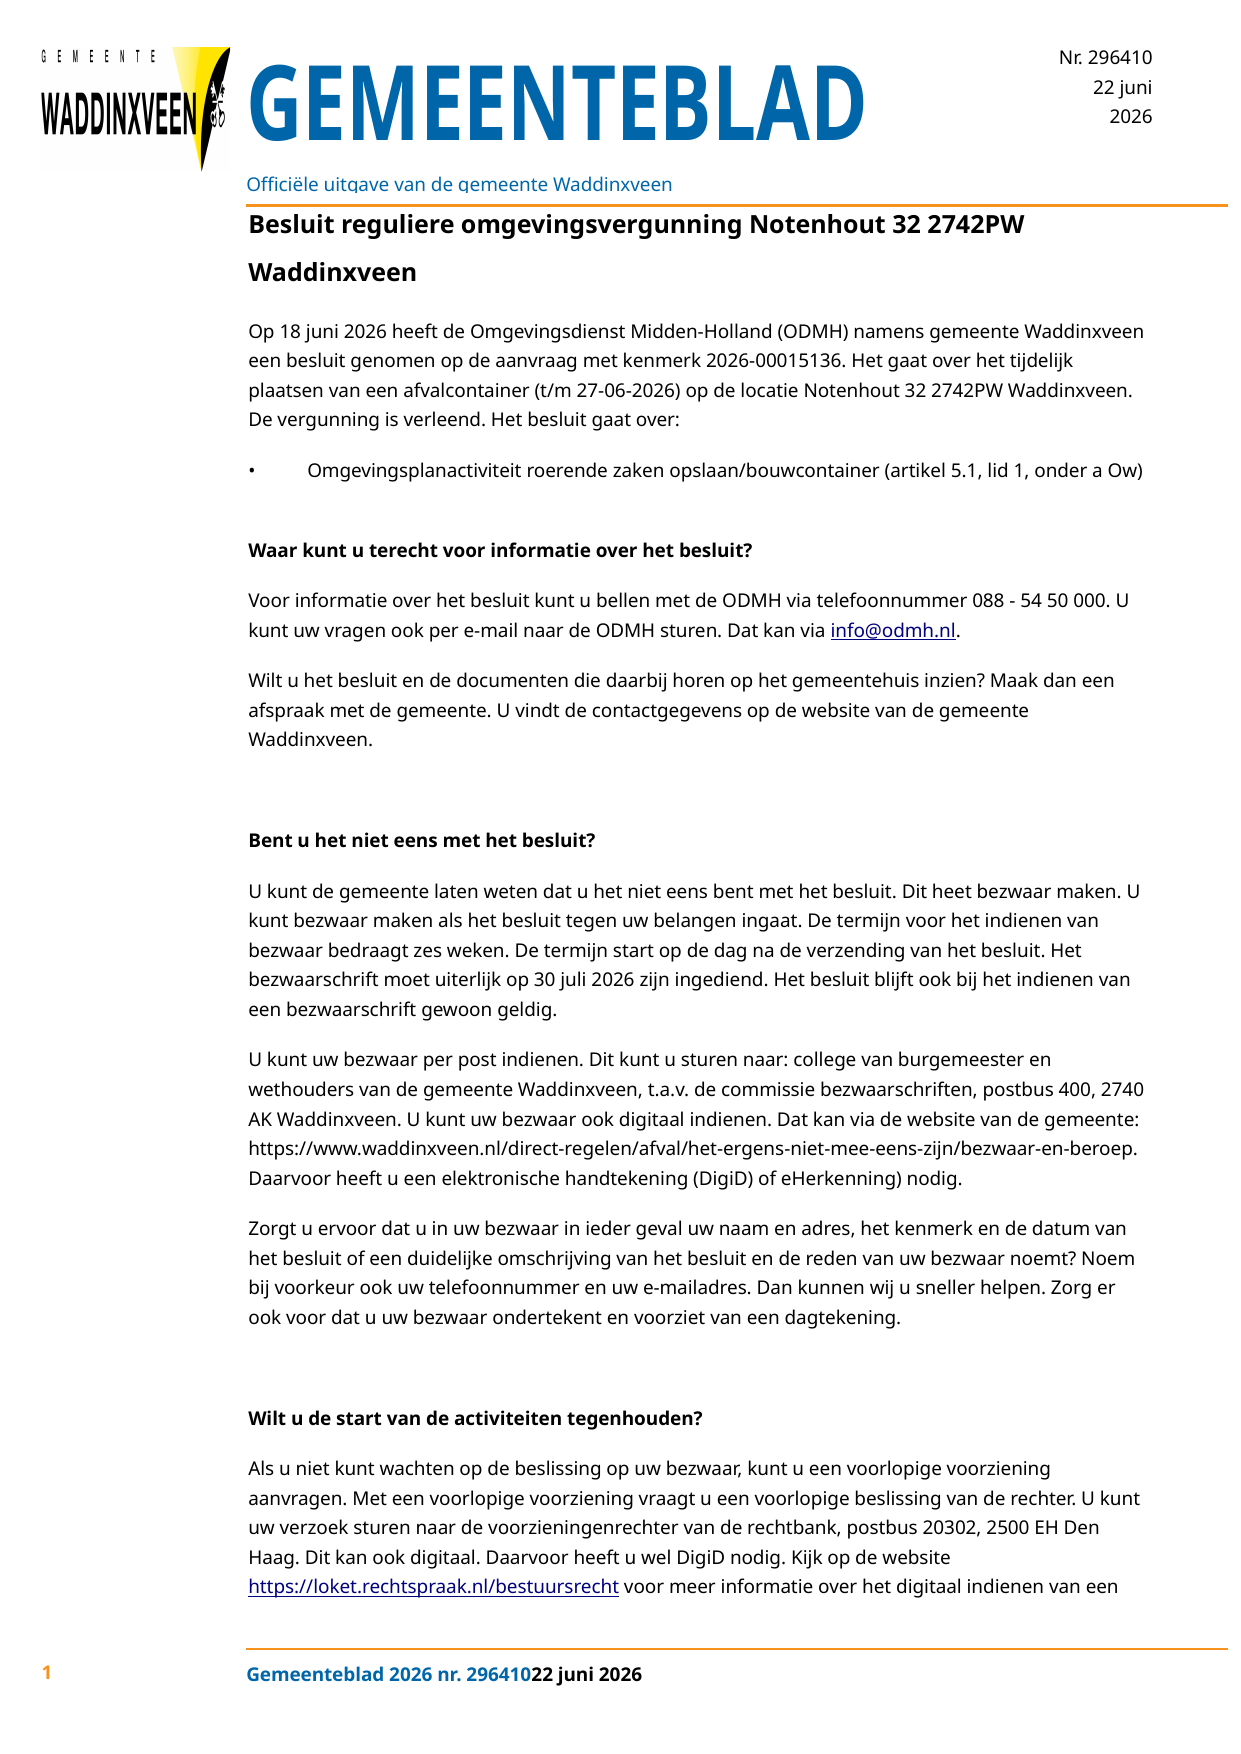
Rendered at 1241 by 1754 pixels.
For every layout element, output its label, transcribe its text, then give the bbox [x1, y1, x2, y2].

text Waar kunt u terecht voor informatie over het besluit? [248, 537, 1152, 563]
text Besluit reguliere omgevingsvergunning Notenhout 32 2742PW Waddinxveen [248, 207, 1152, 288]
text U kunt de gemeente laten weten dat u het niet eens bent met het besluit. Dit heet bezwaar maken. U kunt bezwaar maken als het besluit tegen uw belangen ingaat. De termijn voor het indienen van bezwaar bedraagt zes weken. De termijn start op de dag na de verzending van het besluit. Het bezwaarschrift moet uiterlijk op 30 juli 2026 zijn ingediend. Het besluit blijft ook bij het indienen van een bezwaarschrift gewoon geldig. [248, 878, 1152, 1022]
text Als u niet kunt wachten op de beslissing op uw bezwaar, kunt u een voorlopige voorziening aanvragen. Met een voorlopige voorziening vraagt u een voorlopige beslissing van de rechter. U kunt uw verzoek sturen naar de voorzieningenrechter van de rechtbank, postbus 20302, 2500 EH Den Haag. Dit kan ook digitaal. Daarvoor heeft u wel DigiD nodig. Kijk op de website https://loket.rechtspraak.nl/bestuursrecht voor meer informatie over het digitaal indienen van een [248, 1455, 1152, 1599]
text Wilt u de start van de activiteiten tegenhouden? [248, 1405, 1152, 1431]
picture [41, 47, 231, 172]
text Op 18 juni 2026 heeft de Omgevingsdienst Midden-Holland (ODMH) namens gemeente Waddinxveen een besluit genomen op de aanvraag met kenmerk 2026-00015136. Het gaat over het tijdelijk plaatsen van een afvalcontainer (t/m 27-06-2026) op de locatie Notenhout 32 2742PW Waddinxveen. De vergunning is verleend. Het besluit gaat over: [248, 318, 1152, 432]
text Wilt u het besluit en de documenten die daarbij horen op het gemeentehuis inzien? Maak dan een afspraak met de gemeente. U vindt de contactgegevens op de website van de gemeente Waddinxveen. [248, 667, 1152, 752]
text Voor informatie over het besluit kunt u bellen met de ODMH via telefoonnummer 088 - 54 50 000. U kunt uw vragen ook per e-mail naar de ODMH sturen. Dat kan via info@odmh.nl. [248, 587, 1152, 643]
list Omgevingsplanactiviteit roerende zaken opslaan/bouwcontainer (artikel 5.1, lid 1, onder a Ow) [248, 457, 1152, 483]
text Bent u het niet eens met het besluit? [248, 827, 1152, 853]
text U kunt uw bezwaar per post indienen. Dit kunt u sturen naar: college van burgemeester en wethouders van de gemeente Waddinxveen, t.a.v. de commissie bezwaarschriften, postbus 400, 2740 AK Waddinxveen. U kunt uw bezwaar ook digitaal indienen. Dat kan via de website van de gemeente: https://www.waddinxveen.nl/direct-regelen/afval/het-ergens-niet-mee-eens-zijn/bezwaar-en-beroep. Daarvoor heeft u een elektronische handtekening (DigiD) of eHerkenning) nodig. [248, 1047, 1152, 1191]
text Zorgt u ervoor dat u in uw bezwaar in ieder geval uw naam en adres, het kenmerk en de datum van het besluit of een duidelijke omschrijving van het besluit en de reden van uw bezwaar noemt? Noem bij voorkeur ook uw telefoonnummer en uw e-mailadres. Dan kunnen wij u sneller helpen. Zorg er ook voor dat u uw bezwaar ondertekent en voorziet van een dagtekening. [248, 1215, 1152, 1330]
